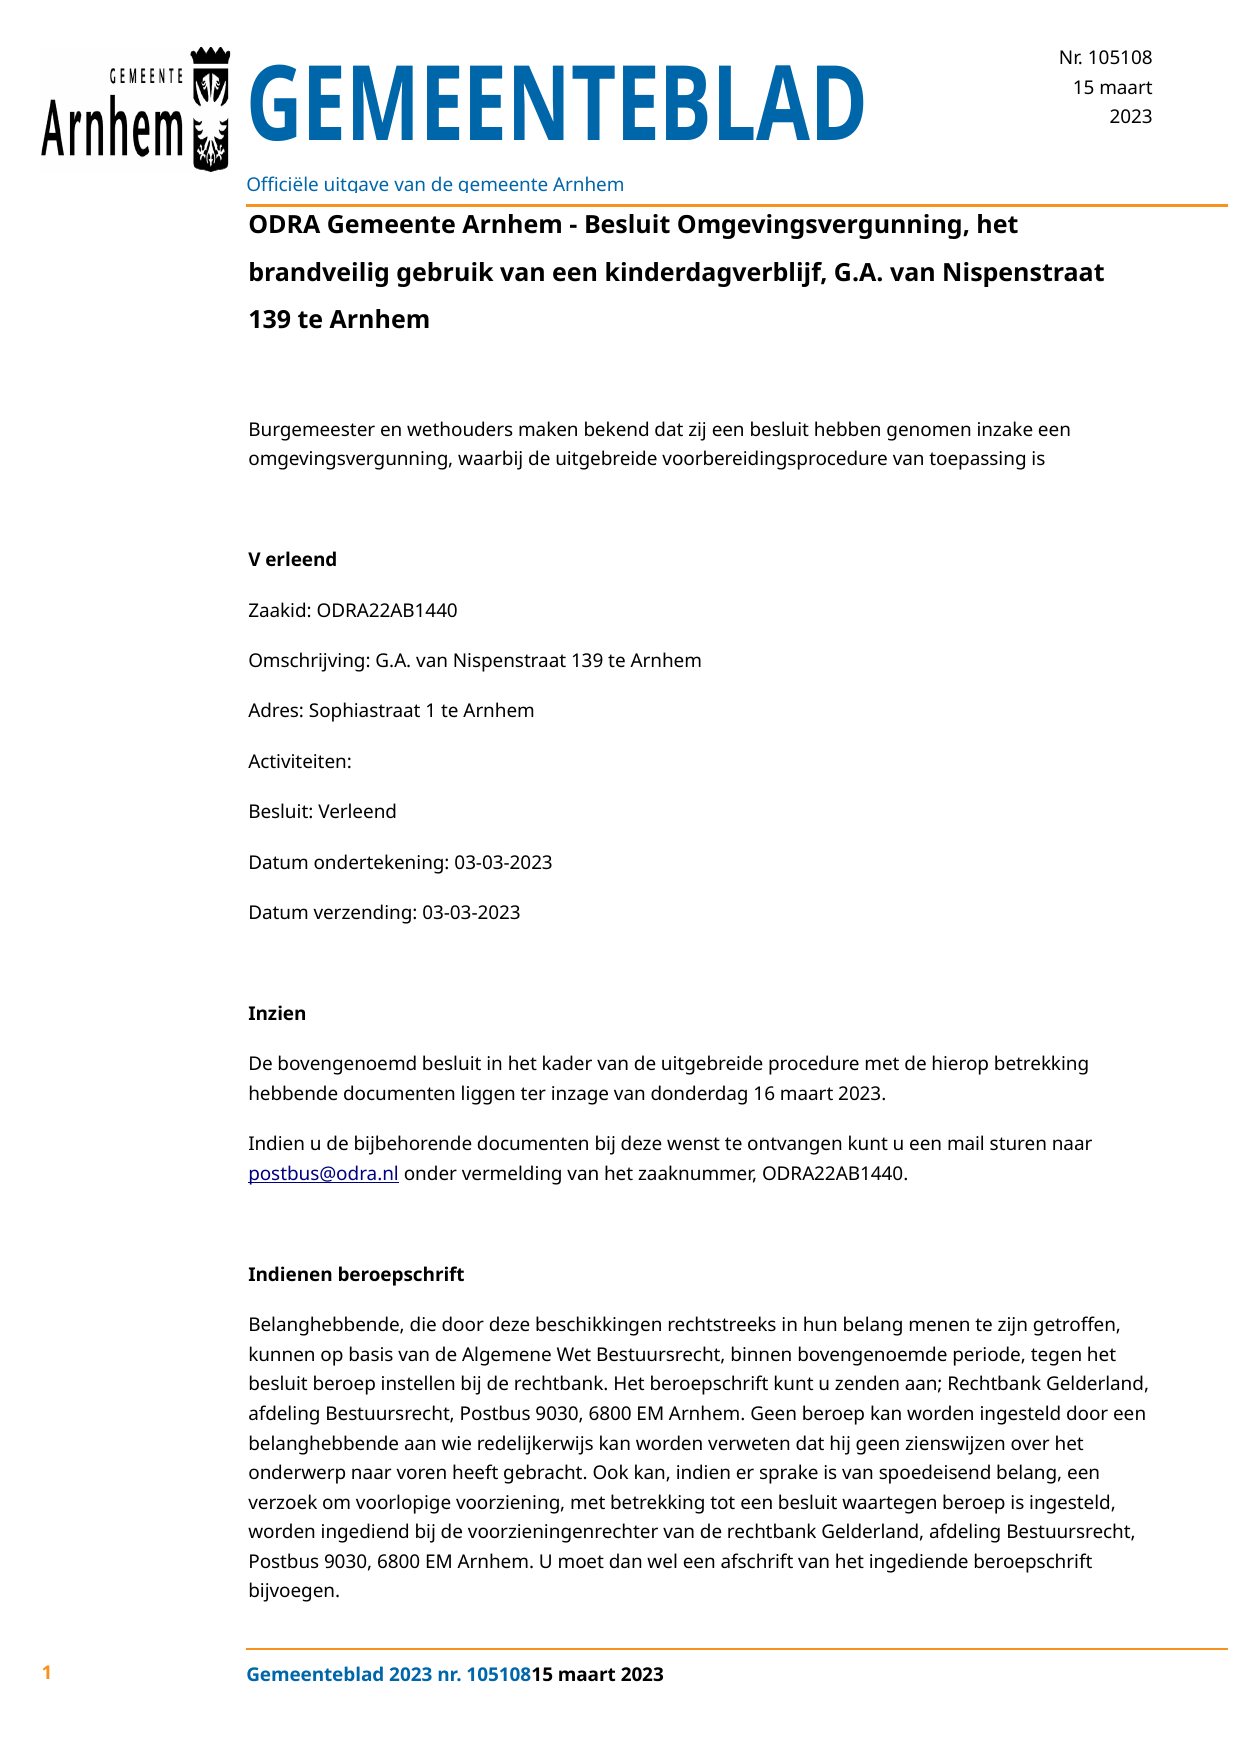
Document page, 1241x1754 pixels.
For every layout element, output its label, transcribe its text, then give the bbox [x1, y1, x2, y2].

text Activiteiten: [248, 748, 1152, 774]
text De bovengenoemd besluit in het kader van de uitgebreide procedure met de hierop betrekking hebbende documenten liggen ter inzage van donderdag 16 maart 2023. [248, 1051, 1152, 1106]
text Indienen beroepschrift [248, 1261, 1152, 1287]
text Datum ondertekening: 03-03-2023 [248, 849, 1152, 874]
text Adres: Sophiastraat 1 te Arnhem [248, 698, 1152, 723]
text Datum verzending: 03-03-2023 [248, 899, 1152, 925]
text Belanghebbende, die door deze beschikkingen rechtstreeks in hun belang menen te zijn getroffen, kunnen op basis van de Algemene Wet Bestuursrecht, binnen bovengenoemde periode, tegen het besluit beroep instellen bij de rechtbank. Het beroepschrift kunt u zenden aan; Rechtbank Gelderland, afdeling Bestuursrecht, Postbus 9030, 6800 EM Arnhem. Geen beroep kan worden ingesteld door een belanghebbende aan wie redelijkerwijs kan worden verweten dat hij geen zienswijzen over het onderwerp naar voren heeft gebracht. Ook kan, indien er sprake is van spoedeisend belang, een verzoek om voorlopige voorziening, met betrekking tot een besluit waartegen beroep is ingesteld, worden ingediend bij de voorzieningenrechter van de rechtbank Gelderland, afdeling Bestuursrecht, Postbus 9030, 6800 EM Arnhem. U moet dan wel een afschrift van het ingediende beroepschrift bijvoegen. [248, 1311, 1152, 1603]
picture [41, 47, 231, 172]
text Burgemeester en wethouders maken bekend dat zij een besluit hebben genomen inzake een omgevingsvergunning, waarbij de uitgebreide voorbereidingsprocedure van toepassing is [248, 416, 1152, 471]
text Zaakid: ODRA22AB1440 [248, 597, 1152, 622]
text Inzien [248, 1000, 1152, 1026]
text Besluit: Verleend [248, 798, 1152, 824]
text Indien u de bijbehorende documenten bij deze wenst te ontvangen kunt u een mail sturen naar postbus@odra.nl onder vermelding van het zaaknummer, ODRA22AB1440. [248, 1131, 1152, 1186]
text V erleend [248, 546, 1152, 572]
text Omschrijving: G.A. van Nispenstraat 139 te Arnhem [248, 647, 1152, 673]
text ODRA Gemeente Arnhem - Besluit Omgevingsvergunning, het brandveilig gebruik van een kinderdagverblijf, G.A. van Nispenstraat 139 te Arnhem [248, 207, 1152, 336]
